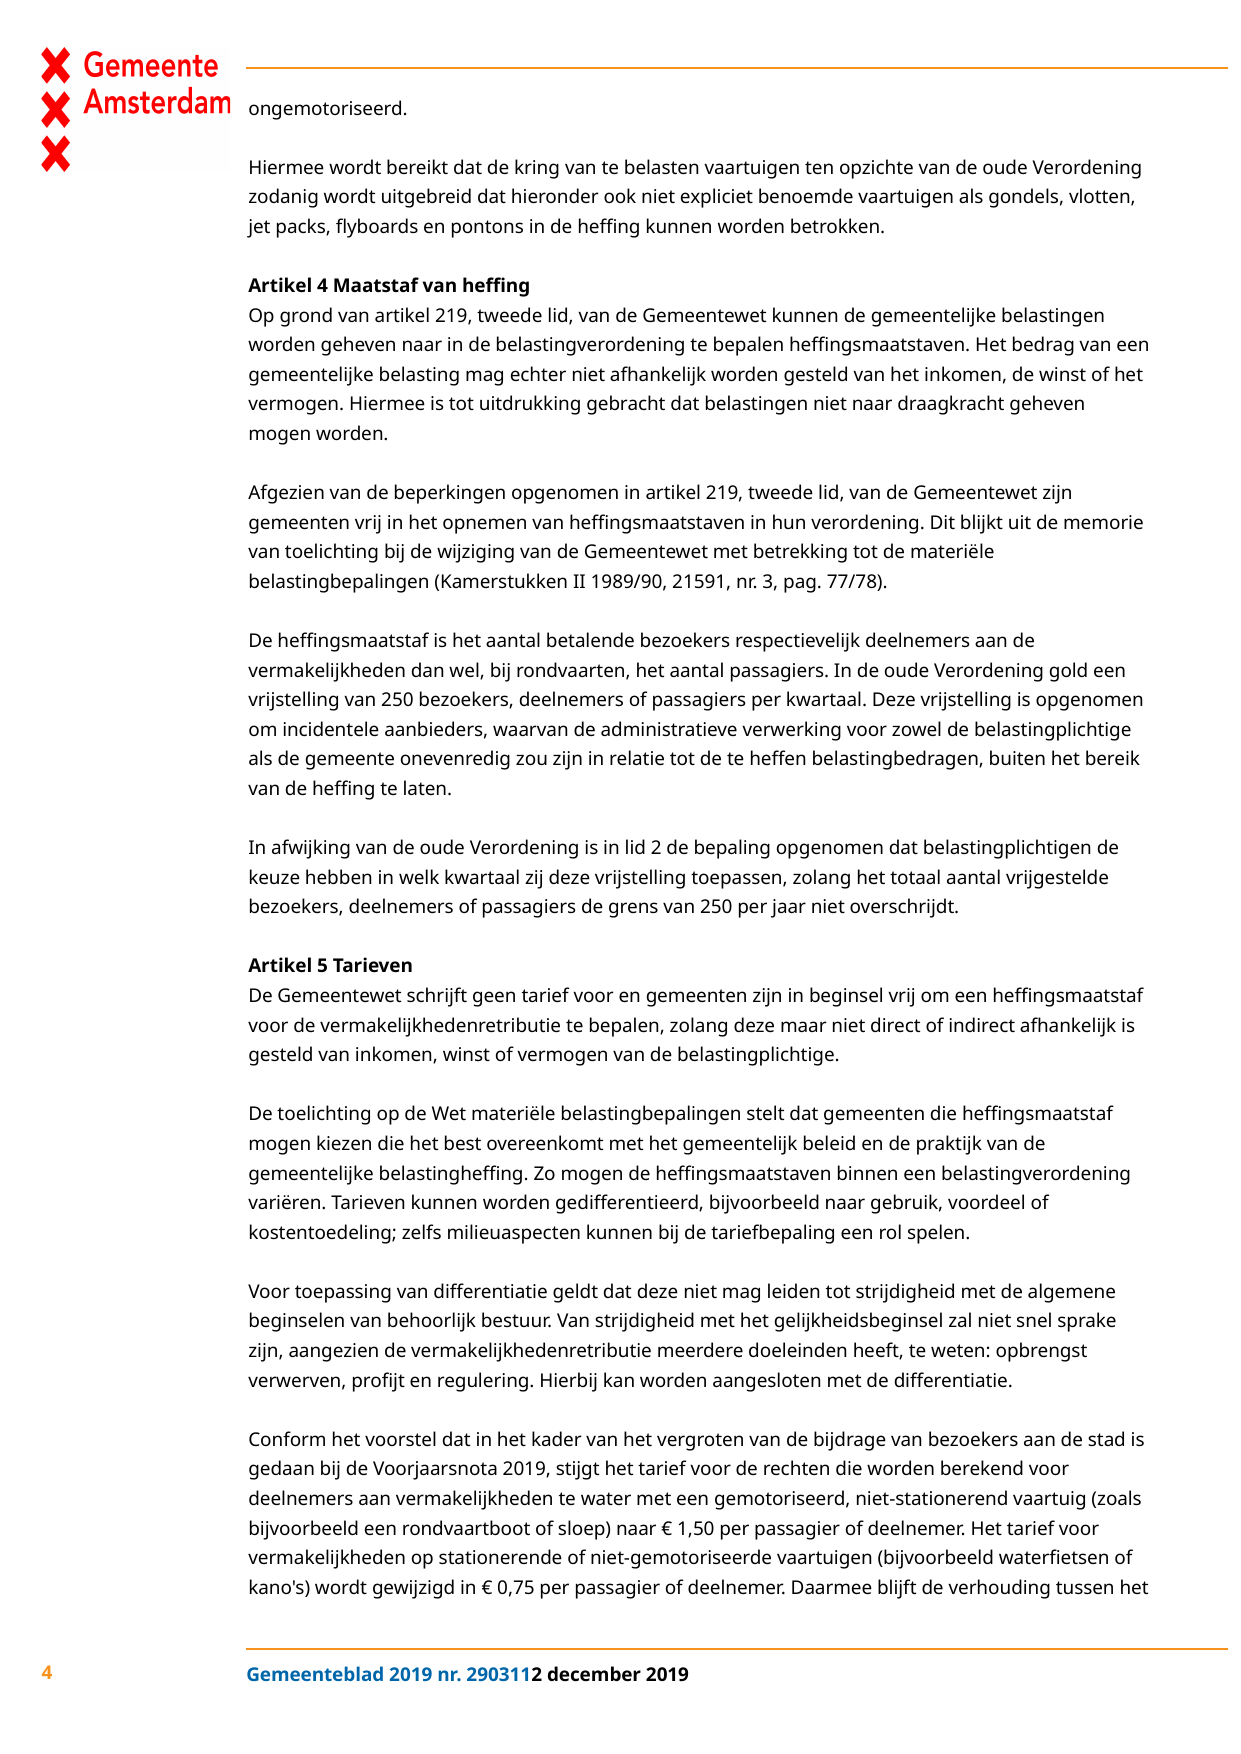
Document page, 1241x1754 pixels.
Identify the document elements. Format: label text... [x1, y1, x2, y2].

text Artikel 4 Maatstaf van heffing [248, 272, 1152, 298]
text Afgezien van de beperkingen opgenomen in artikel 219, tweede lid, van de Gemeentewet zijn gemeenten vrij in het opnemen van heffingsmaatstaven in hun verordening. Dit blijkt uit de memorie van toelichting bij de wijziging van de Gemeentewet met betrekking tot de materiële belastingbepalingen (Kamerstukken II 1989/90, 21591, nr. 3, pag. 77/78). [248, 479, 1152, 594]
text Op grond van artikel 219, tweede lid, van de Gemeentewet kunnen de gemeentelijke belastingen worden geheven naar in de belastingverordening te bepalen heffingsmaatstaven. Het bedrag van een gemeentelijke belasting mag echter niet afhankelijk worden gesteld van het inkomen, de winst of het vermogen. Hiermee is tot uitdrukking gebracht dat belastingen niet naar draagkracht geheven mogen worden. [248, 302, 1152, 446]
picture [41, 47, 231, 172]
text Voor toepassing van differentiatie geldt dat deze niet mag leiden tot strijdigheid met de algemene beginselen van behoorlijk bestuur. Van strijdigheid met het gelijkheidsbeginsel zal niet snel sprake zijn, aangezien de vermakelijkhedenretributie meerdere doeleinden heeft, te weten: opbrengst verwerven, profijt en regulering. Hierbij kan worden aangesloten met de differentiatie. [248, 1278, 1152, 1393]
text De toelichting op de Wet materiële belastingbepalingen stelt dat gemeenten die heffingsmaatstaf mogen kiezen die het best overeenkomt met het gemeentelijk beleid en de praktijk van de gemeentelijke belastingheffing. Zo mogen de heffingsmaatstaven binnen een belastingverordening variëren. Tarieven kunnen worden gedifferentieerd, bijvoorbeeld naar gebruik, voordeel of kostentoedeling; zelfs milieuaspecten kunnen bij de tariefbepaling een rol spelen. [248, 1101, 1152, 1245]
text Artikel 5 Tarieven [248, 953, 1152, 978]
text Hiermee wordt bereikt dat de kring van te belasten vaartuigen ten opzichte van de oude Verordening zodanig wordt uitgebreid dat hieronder ook niet expliciet benoemde vaartuigen als gondels, vlotten, jet packs, flyboards en pontons in de heffing kunnen worden betrokken. [248, 154, 1152, 239]
text De heffingsmaatstaf is het aantal betalende bezoekers respectievelijk deelnemers aan de vermakelijkheden dan wel, bij rondvaarten, het aantal passagiers. In de oude Verordening gold een vrijstelling van 250 bezoekers, deelnemers of passagiers per kwartaal. Deze vrijstelling is opgenomen om incidentele aanbieders, waarvan de administratieve verwerking voor zowel de belastingplichtige als de gemeente onevenredig zou zijn in relatie tot de te heffen belastingbedragen, buiten het bereik van de heffing te laten. [248, 627, 1152, 801]
text ongemotoriseerd. [248, 95, 1152, 121]
text In afwijking van de oude Verordening is in lid 2 de bepaling opgenomen dat belastingplichtigen de keuze hebben in welk kwartaal zij deze vrijstelling toepassen, zolang het totaal aantal vrijgestelde bezoekers, deelnemers of passagiers de grens van 250 per jaar niet overschrijdt. [248, 834, 1152, 919]
text De Gemeentewet schrijft geen tarief voor en gemeenten zijn in beginsel vrij om een heffingsmaatstaf voor de vermakelijkhedenretributie te bepalen, zolang deze maar niet direct of indirect afhankelijk is gesteld van inkomen, winst of vermogen van de belastingplichtige. [248, 982, 1152, 1067]
text Conform het voorstel dat in het kader van het vergroten van de bijdrage van bezoekers aan de stad is gedaan bij de Voorjaarsnota 2019, stijgt het tarief voor de rechten die worden berekend voor deelnemers aan vermakelijkheden te water met een gemotoriseerd, niet-stationerend vaartuig (zoals bijvoorbeeld een rondvaartboot of sloep) naar € 1,50 per passagier of deelnemer. Het tarief voor vermakelijkheden op stationerende of niet-gemotoriseerde vaartuigen (bijvoorbeeld waterfietsen of kano's) wordt gewijzigd in € 0,75 per passagier of deelnemer. Daarmee blijft de verhouding tussen het [248, 1426, 1152, 1600]
